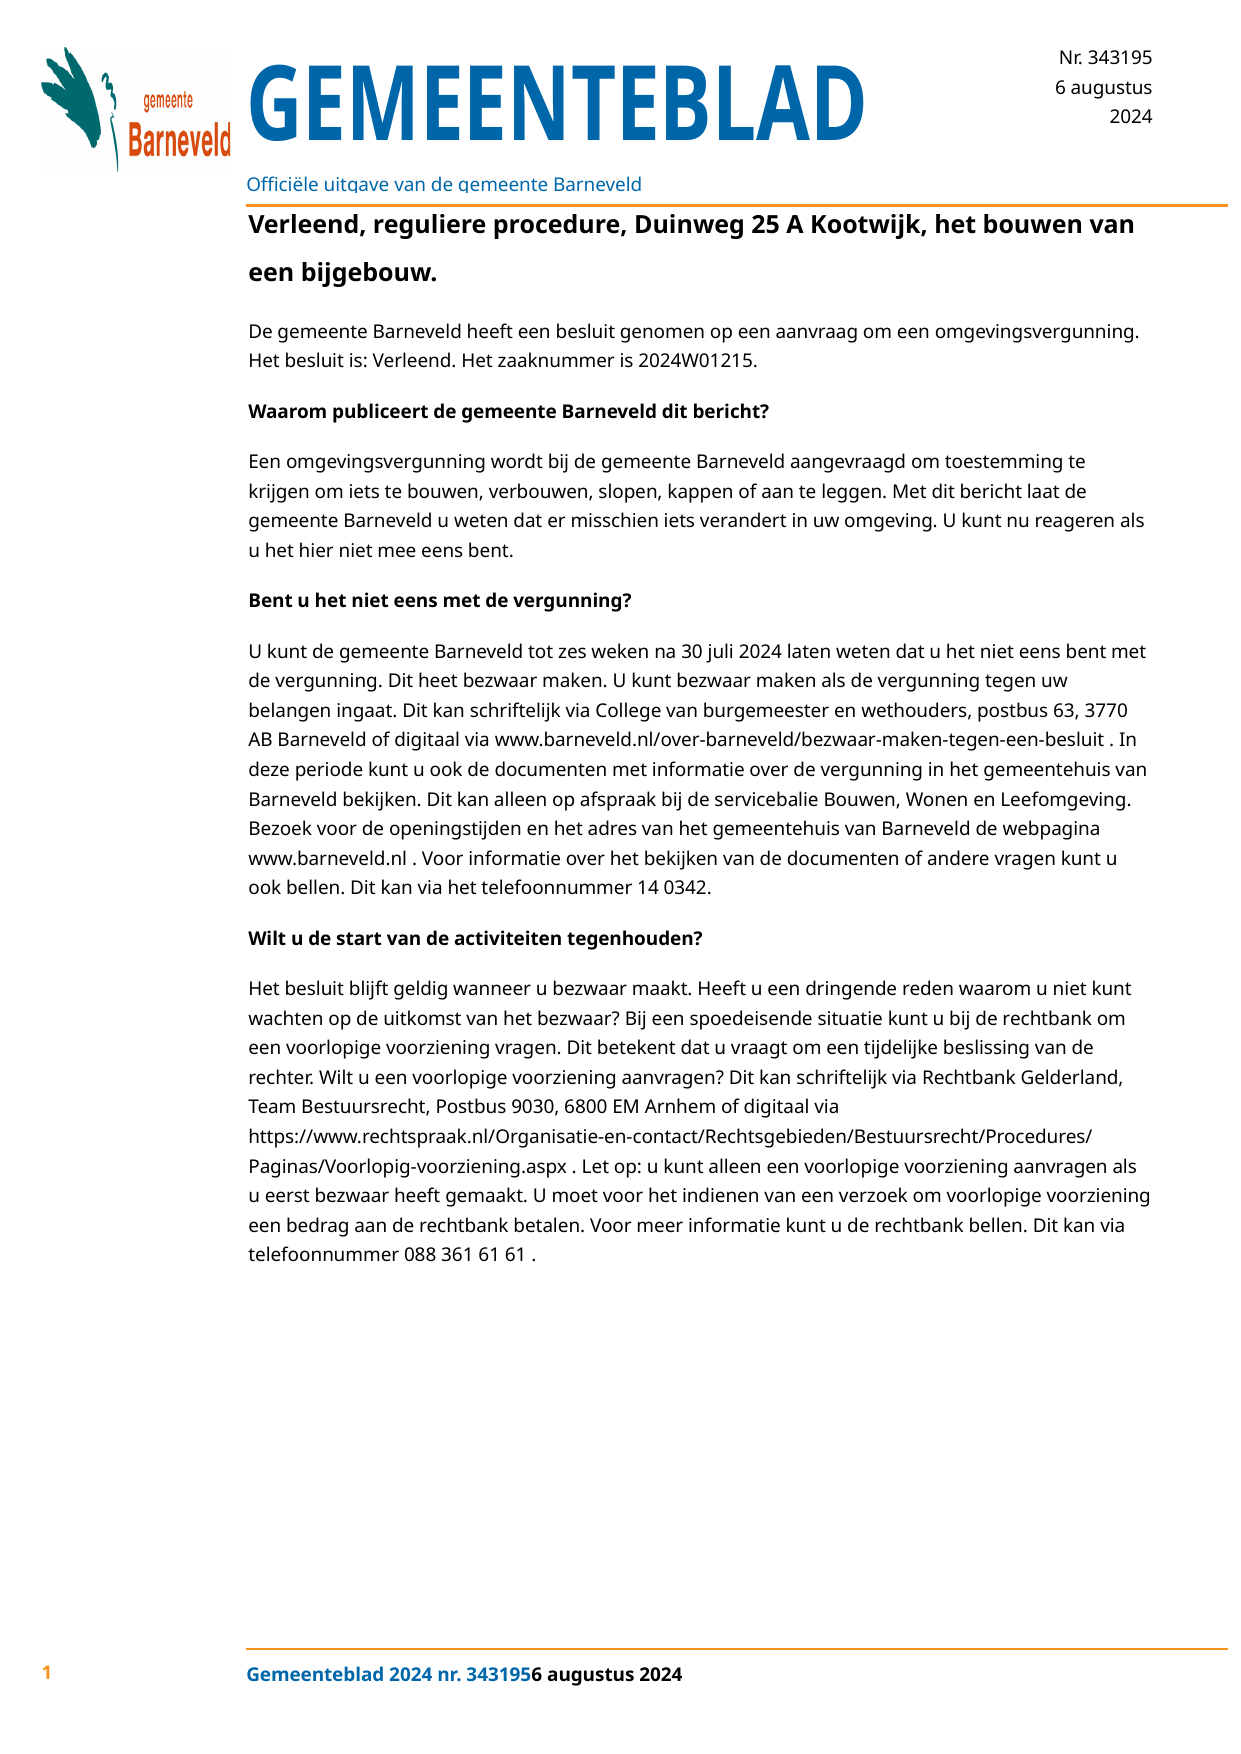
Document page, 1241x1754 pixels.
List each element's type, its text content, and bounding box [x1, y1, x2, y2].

text Wilt u de start van de activiteiten tegenhouden? [248, 925, 1152, 951]
picture [41, 47, 231, 172]
text U kunt de gemeente Barneveld tot zes weken na 30 juli 2024 laten weten dat u het niet eens bent met de vergunning. Dit heet bezwaar maken. U kunt bezwaar maken als de vergunning tegen uw belangen ingaat. Dit kan schriftelijk via College van burgemeester en wethouders, postbus 63, 3770 AB Barneveld of digitaal via www.barneveld.nl/over-barneveld/bezwaar-maken-tegen-een-besluit . In deze periode kunt u ook de documenten met informatie over de vergunning in het gemeentehuis van Barneveld bekijken. Dit kan alleen op afspraak bij de servicebalie Bouwen, Wonen en Leefomgeving. Bezoek voor de openingstijden en het adres van het gemeentehuis van Barneveld de webpagina www.barneveld.nl . Voor informatie over het bekijken van de documenten of andere vragen kunt u ook bellen. Dit kan via het telefoonnummer 14 0342. [248, 638, 1152, 900]
text Het besluit blijft geldig wanneer u bezwaar maakt. Heeft u een dringende reden waarom u niet kunt wachten op de uitkomst van het bezwaar? Bij een spoedeisende situatie kunt u bij de rechtbank om een voorlopige voorziening vragen. Dit betekent dat u vraagt om een tijdelijke beslissing van de rechter. Wilt u een voorlopige voorziening aanvragen? Dit kan schriftelijk via Rechtbank Gelderland, Team Bestuursrecht, Postbus 9030, 6800 EM Arnhem of digitaal via https://www.rechtspraak.nl/Organisatie-en-contact/Rechtsgebieden/Bestuursrecht/Procedures/Paginas/Voorlopig-voorziening.aspx . Let op: u kunt alleen een voorlopige voorziening aanvragen als u eerst bezwaar heeft gemaakt. U moet voor het indienen van een verzoek om voorlopige voorziening een bedrag aan de rechtbank betalen. Voor meer informatie kunt u de rechtbank bellen. Dit kan via telefoonnummer 088 361 61 61 . [248, 975, 1152, 1267]
text Bent u het niet eens met de vergunning? [248, 587, 1152, 613]
text De gemeente Barneveld heeft een besluit genomen op een aanvraag om een omgevingsvergunning. Het besluit is: Verleend. Het zaaknummer is 2024W01215. [248, 318, 1152, 373]
text Waarom publiceert de gemeente Barneveld dit bericht? [248, 398, 1152, 424]
text Een omgevingsvergunning wordt bij de gemeente Barneveld aangevraagd om toestemming te krijgen om iets te bouwen, verbouwen, slopen, kappen of aan te leggen. Met dit bericht laat de gemeente Barneveld u weten dat er misschien iets verandert in uw omgeving. U kunt nu reageren als u het hier niet mee eens bent. [248, 448, 1152, 563]
text Verleend, reguliere procedure, Duinweg 25 A Kootwijk, het bouwen van een bijgebouw. [248, 207, 1152, 288]
